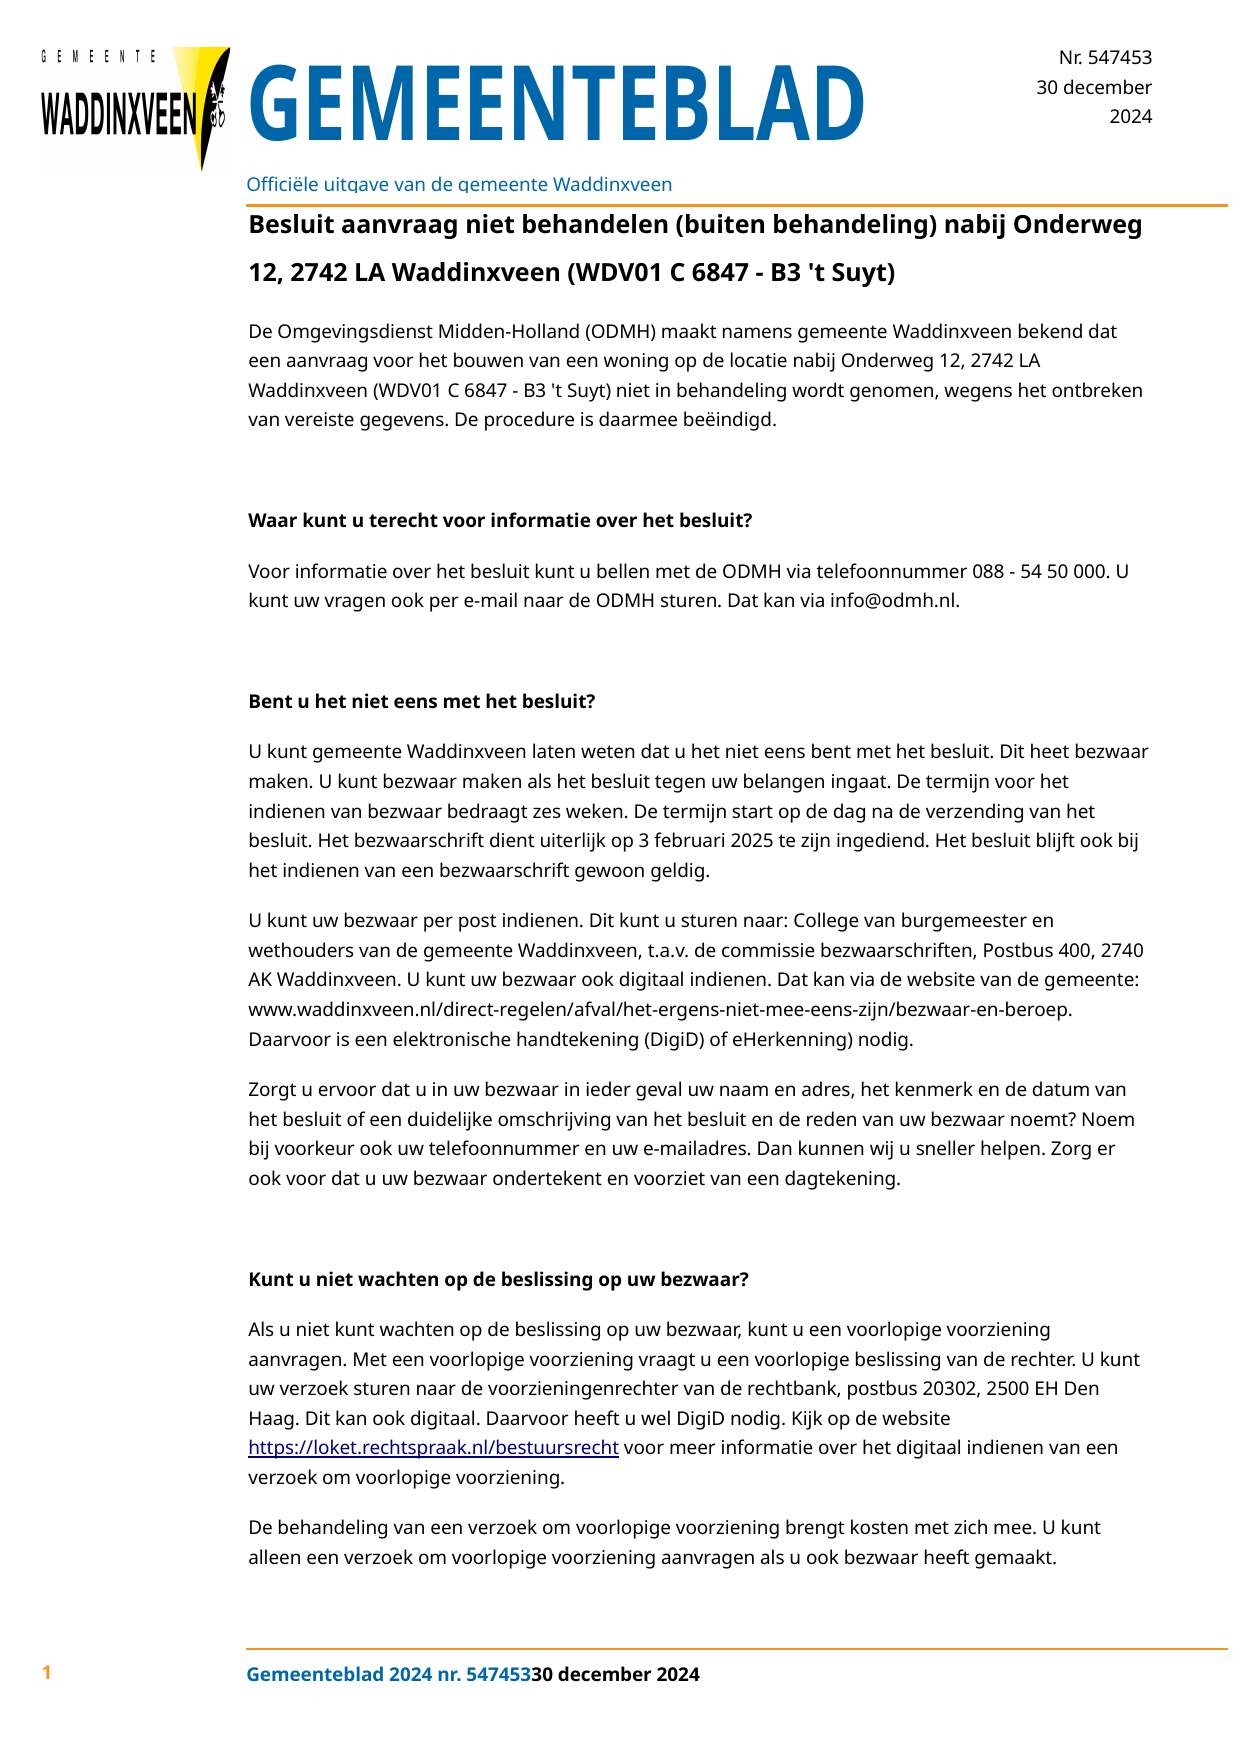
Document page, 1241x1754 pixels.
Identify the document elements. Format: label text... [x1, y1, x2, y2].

text Zorgt u ervoor dat u in uw bezwaar in ieder geval uw naam en adres, het kenmerk en de datum van het besluit of een duidelijke omschrijving van het besluit en de reden van uw bezwaar noemt? Noem bij voorkeur ook uw telefoonnummer en uw e-mailadres. Dan kunnen wij u sneller helpen. Zorg er ook voor dat u uw bezwaar ondertekent en voorziet van een dagtekening. [248, 1076, 1152, 1191]
picture [41, 47, 231, 172]
text Bent u het niet eens met het besluit? [248, 688, 1152, 714]
text U kunt uw bezwaar per post indienen. Dit kunt u sturen naar: College van burgemeester en wethouders van de gemeente Waddinxveen, t.a.v. de commissie bezwaarschriften, Postbus 400, 2740 AK Waddinxveen. U kunt uw bezwaar ook digitaal indienen. Dat kan via de website van de gemeente: www.waddinxveen.nl/direct-regelen/afval/het-ergens-niet-mee-eens-zijn/bezwaar-en-beroep. Daarvoor is een elektronische handtekening (DigiD) of eHerkenning) nodig. [248, 907, 1152, 1052]
text Voor informatie over het besluit kunt u bellen met de ODMH via telefoonnummer 088 - 54 50 000. U kunt uw vragen ook per e-mail naar de ODMH sturen. Dat kan via info@odmh.nl. [248, 558, 1152, 613]
text De Omgevingsdienst Midden-Holland (ODMH) maakt namens gemeente Waddinxveen bekend dat een aanvraag voor het bouwen van een woning op de locatie nabij Onderweg 12, 2742 LA Waddinxveen (WDV01 C 6847 - B3 't Suyt) niet in behandeling wordt genomen, wegens het ontbreken van vereiste gegevens. De procedure is daarmee beëindigd. [248, 318, 1152, 432]
text U kunt gemeente Waddinxveen laten weten dat u het niet eens bent met het besluit. Dit heet bezwaar maken. U kunt bezwaar maken als het besluit tegen uw belangen ingaat. De termijn voor het indienen van bezwaar bedraagt zes weken. De termijn start op de dag na de verzending van het besluit. Het bezwaarschrift dient uiterlijk op 3 februari 2025 te zijn ingediend. Het besluit blijft ook bij het indienen van een bezwaarschrift gewoon geldig. [248, 739, 1152, 883]
text Waar kunt u terecht voor informatie over het besluit? [248, 507, 1152, 533]
text De behandeling van een verzoek om voorlopige voorziening brengt kosten met zich mee. U kunt alleen een verzoek om voorlopige voorziening aanvragen als u ook bezwaar heeft gemaakt. [248, 1514, 1152, 1570]
text Besluit aanvraag niet behandelen (buiten behandeling) nabij Onderweg 12, 2742 LA Waddinxveen (WDV01 C 6847 - B3 't Suyt) [248, 207, 1152, 288]
text Als u niet kunt wachten op de beslissing op uw bezwaar, kunt u een voorlopige voorziening aanvragen. Met een voorlopige voorziening vraagt u een voorlopige beslissing van de rechter. U kunt uw verzoek sturen naar de voorzieningenrechter van de rechtbank, postbus 20302, 2500 EH Den Haag. Dit kan ook digitaal. Daarvoor heeft u wel DigiD nodig. Kijk op de website https://loket.rechtspraak.nl/bestuursrecht voor meer informatie over het digitaal indienen van een verzoek om voorlopige voorziening. [248, 1316, 1152, 1490]
text Kunt u niet wachten op de beslissing op uw bezwaar? [248, 1266, 1152, 1292]
